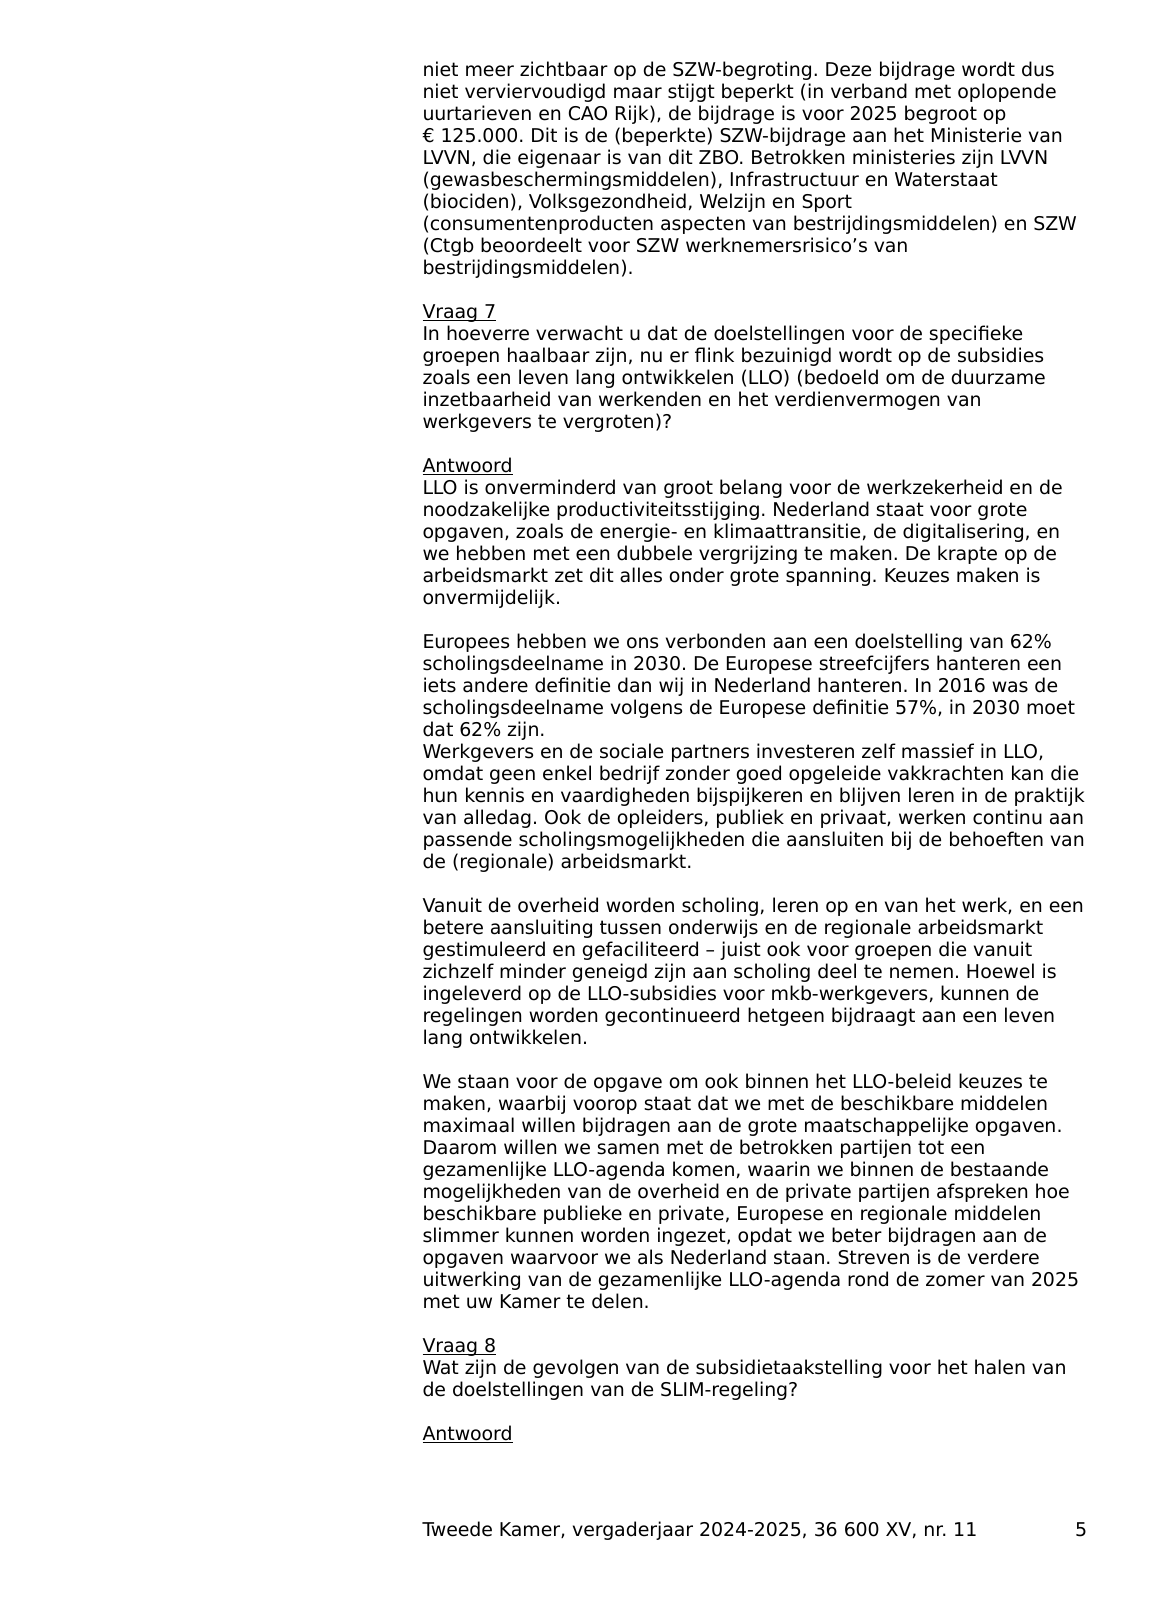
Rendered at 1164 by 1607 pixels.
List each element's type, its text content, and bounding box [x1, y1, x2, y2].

text We staan voor de opgave om ook binnen het LLO-beleid keuzes te maken, waarbij voorop staat dat we met de beschikbare middelen maximaal willen bijdragen aan de grote maatschappelijke opgaven. Daarom willen we samen met de betrokken partijen tot een gezamenlijke LLO-agenda komen, waarin we binnen de bestaande mogelijkheden van de overheid en de private partijen afspreken hoe beschikbare publieke en private, Europese en regionale middelen slimmer kunnen worden ingezet, opdat we beter bijdragen aan de opgaven waarvoor we als Nederland staan. Streven is de verdere uitwerking van de gezamenlijke LLO-agenda rond de zomer van 2025 met uw Kamer te delen. [422, 1071, 1087, 1313]
text niet meer zichtbaar op de SZW-begroting. Deze bijdrage wordt dus niet verviervoudigd maar stijgt beperkt (in verband met oplopende uurtarieven en CAO Rijk), de bijdrage is voor 2025 begroot op € 125.000. Dit is de (beperkte) SZW-bijdrage aan het Ministerie van LVVN, die eigenaar is van dit ZBO. Betrokken ministeries zijn LVVN (gewasbeschermingsmiddelen), Infrastructuur en Waterstaat (biociden), Volksgezondheid, Welzijn en Sport (consumentenproducten aspecten van bestrijdingsmiddelen) en SZW (Ctgb beoordeelt voor SZW werknemersrisico’s van bestrijdingsmiddelen). [422, 59, 1087, 279]
text Antwoord [422, 455, 1087, 477]
text LLO is onverminderd van groot belang voor de werkzekerheid en de noodzakelijke productiviteitsstijging. Nederland staat voor grote opgaven, zoals de energie- en klimaattransitie, de digitalisering, en we hebben met een dubbele vergrijzing te maken. De krapte op de arbeidsmarkt zet dit alles onder grote spanning. Keuzes maken is onvermijdelijk. [422, 477, 1087, 609]
text In hoeverre verwacht u dat de doelstellingen voor de specifieke groepen haalbaar zijn, nu er flink bezuinigd wordt op de subsidies zoals een leven lang ontwikkelen (LLO) (bedoeld om de duurzame inzetbaarheid van werkenden en het verdienvermogen van werkgevers te vergroten)? [422, 323, 1087, 433]
text Vraag 7 [422, 301, 1087, 323]
text Europees hebben we ons verbonden aan een doelstelling van 62% scholingsdeelname in 2030. De Europese streefcijfers hanteren een iets andere definitie dan wij in Nederland hanteren. In 2016 was de scholingsdeelname volgens de Europese definitie 57%, in 2030 moet dat 62% zijn. [422, 631, 1087, 741]
text Antwoord [422, 1423, 1087, 1445]
text Vraag 8 [422, 1335, 1087, 1357]
text Wat zijn de gevolgen van de subsidietaakstelling voor het halen van de doelstellingen van de SLIM-regeling? [422, 1357, 1087, 1401]
text Werkgevers en de sociale partners investeren zelf massief in LLO, omdat geen enkel bedrijf zonder goed opgeleide vakkrachten kan die hun kennis en vaardigheden bijspijkeren en blijven leren in de praktijk van alledag. Ook de opleiders, publiek en privaat, werken continu aan passende scholingsmogelijkheden die aansluiten bij de behoeften van de (regionale) arbeidsmarkt. [422, 741, 1087, 873]
text Vanuit de overheid worden scholing, leren op en van het werk, en een betere aansluiting tussen onderwijs en de regionale arbeidsmarkt gestimuleerd en gefaciliteerd – juist ook voor groepen die vanuit zichzelf minder geneigd zijn aan scholing deel te nemen. Hoewel is ingeleverd op de LLO-subsidies voor mkb-werkgevers, kunnen de regelingen worden gecontinueerd hetgeen bijdraagt aan een leven lang ontwikkelen. [422, 895, 1087, 1049]
